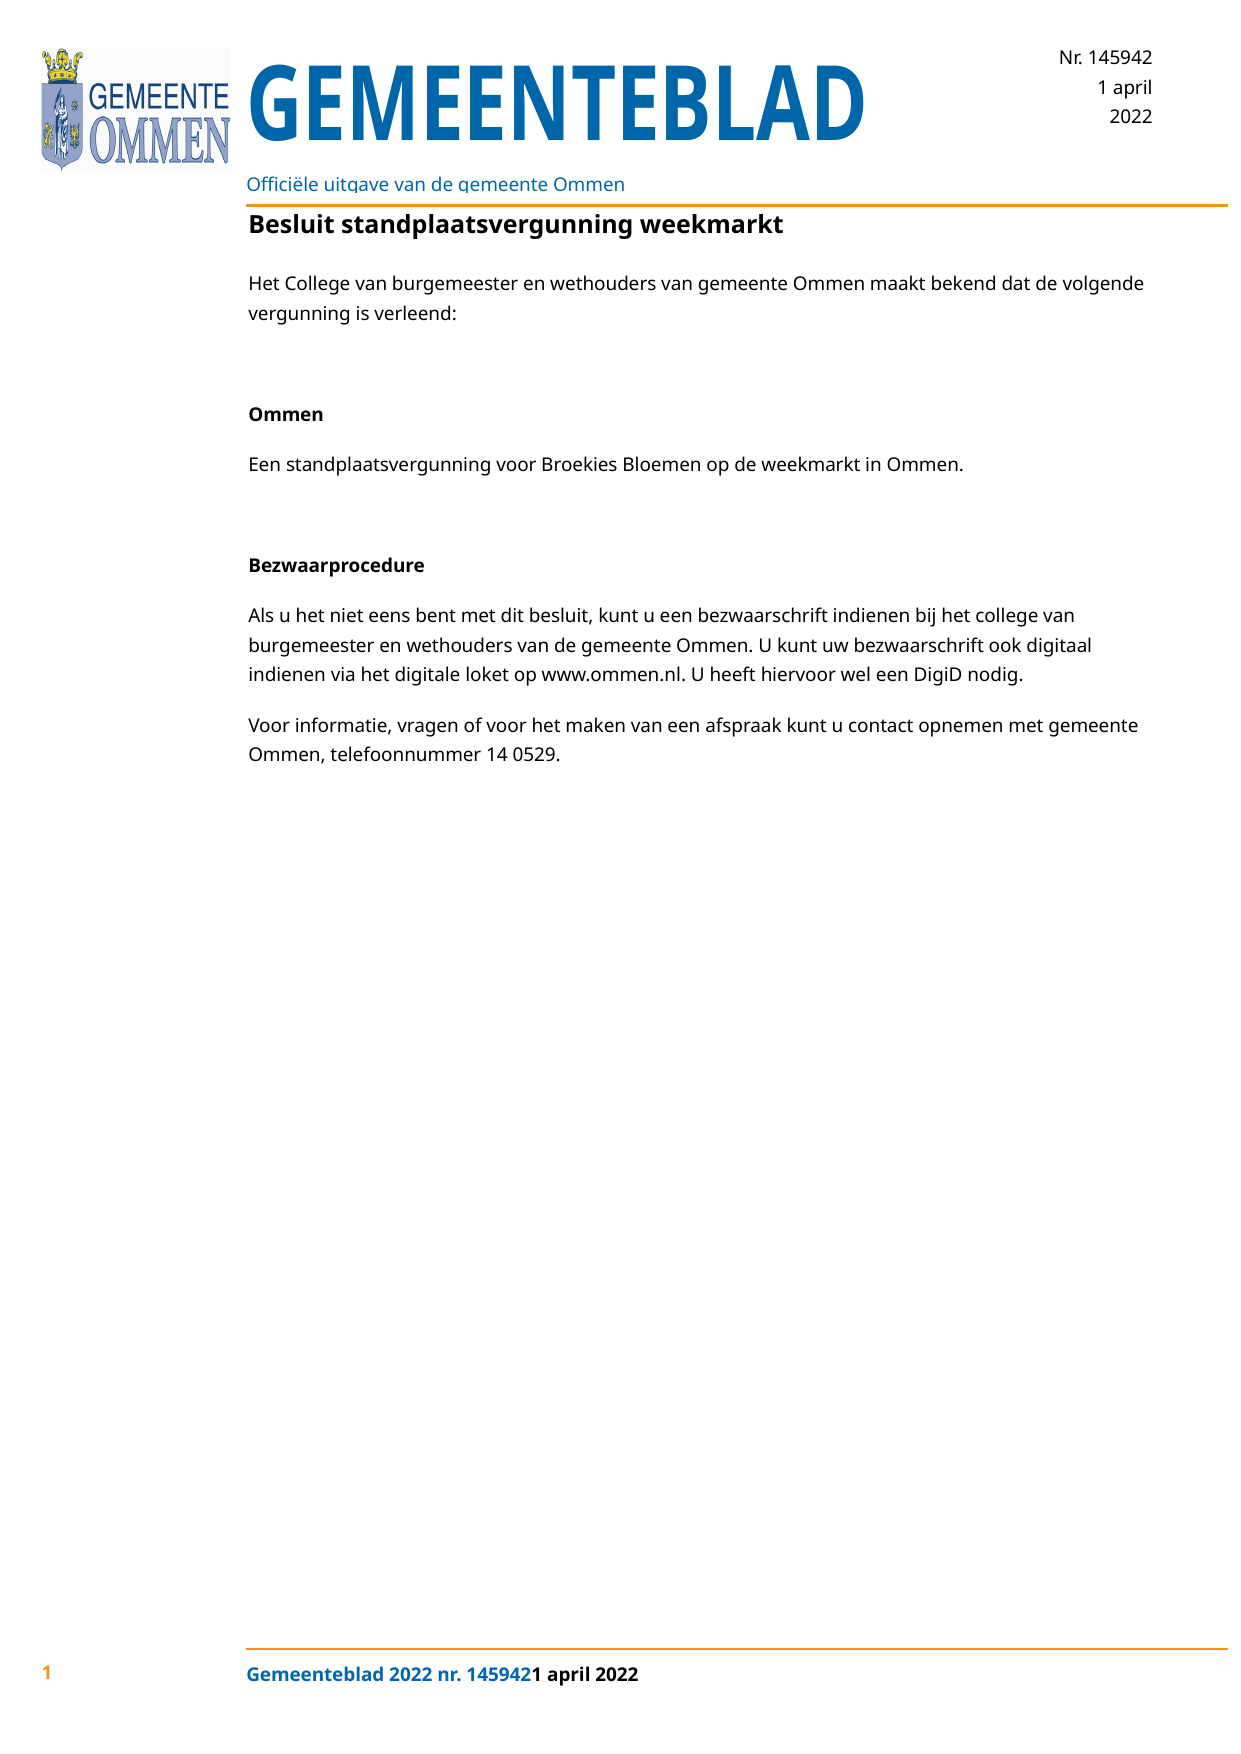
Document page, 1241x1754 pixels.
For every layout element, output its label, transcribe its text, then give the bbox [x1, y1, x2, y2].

text Een standplaatsvergunning voor Broekies Bloemen op de weekmarkt in Ommen. [248, 451, 1152, 477]
text Bezwaarprocedure [248, 552, 1152, 578]
text Besluit standplaatsvergunning weekmarkt [248, 207, 1152, 241]
picture [41, 47, 231, 172]
text Als u het niet eens bent met dit besluit, kunt u een bezwaarschrift indienen bij het college van burgemeester en wethouders van de gemeente Ommen. U kunt uw bezwaarschrift ook digitaal indienen via het digitale loket op www.ommen.nl. U heeft hiervoor wel een DigiD nodig. [248, 602, 1152, 687]
text Voor informatie, vragen of voor het maken van een afspraak kunt u contact opnemen met gemeente Ommen, telefoonnummer 14 0529. [248, 712, 1152, 767]
text Het College van burgemeester en wethouders van gemeente Ommen maakt bekend dat de volgende vergunning is verleend: [248, 270, 1152, 326]
text Ommen [248, 401, 1152, 426]
